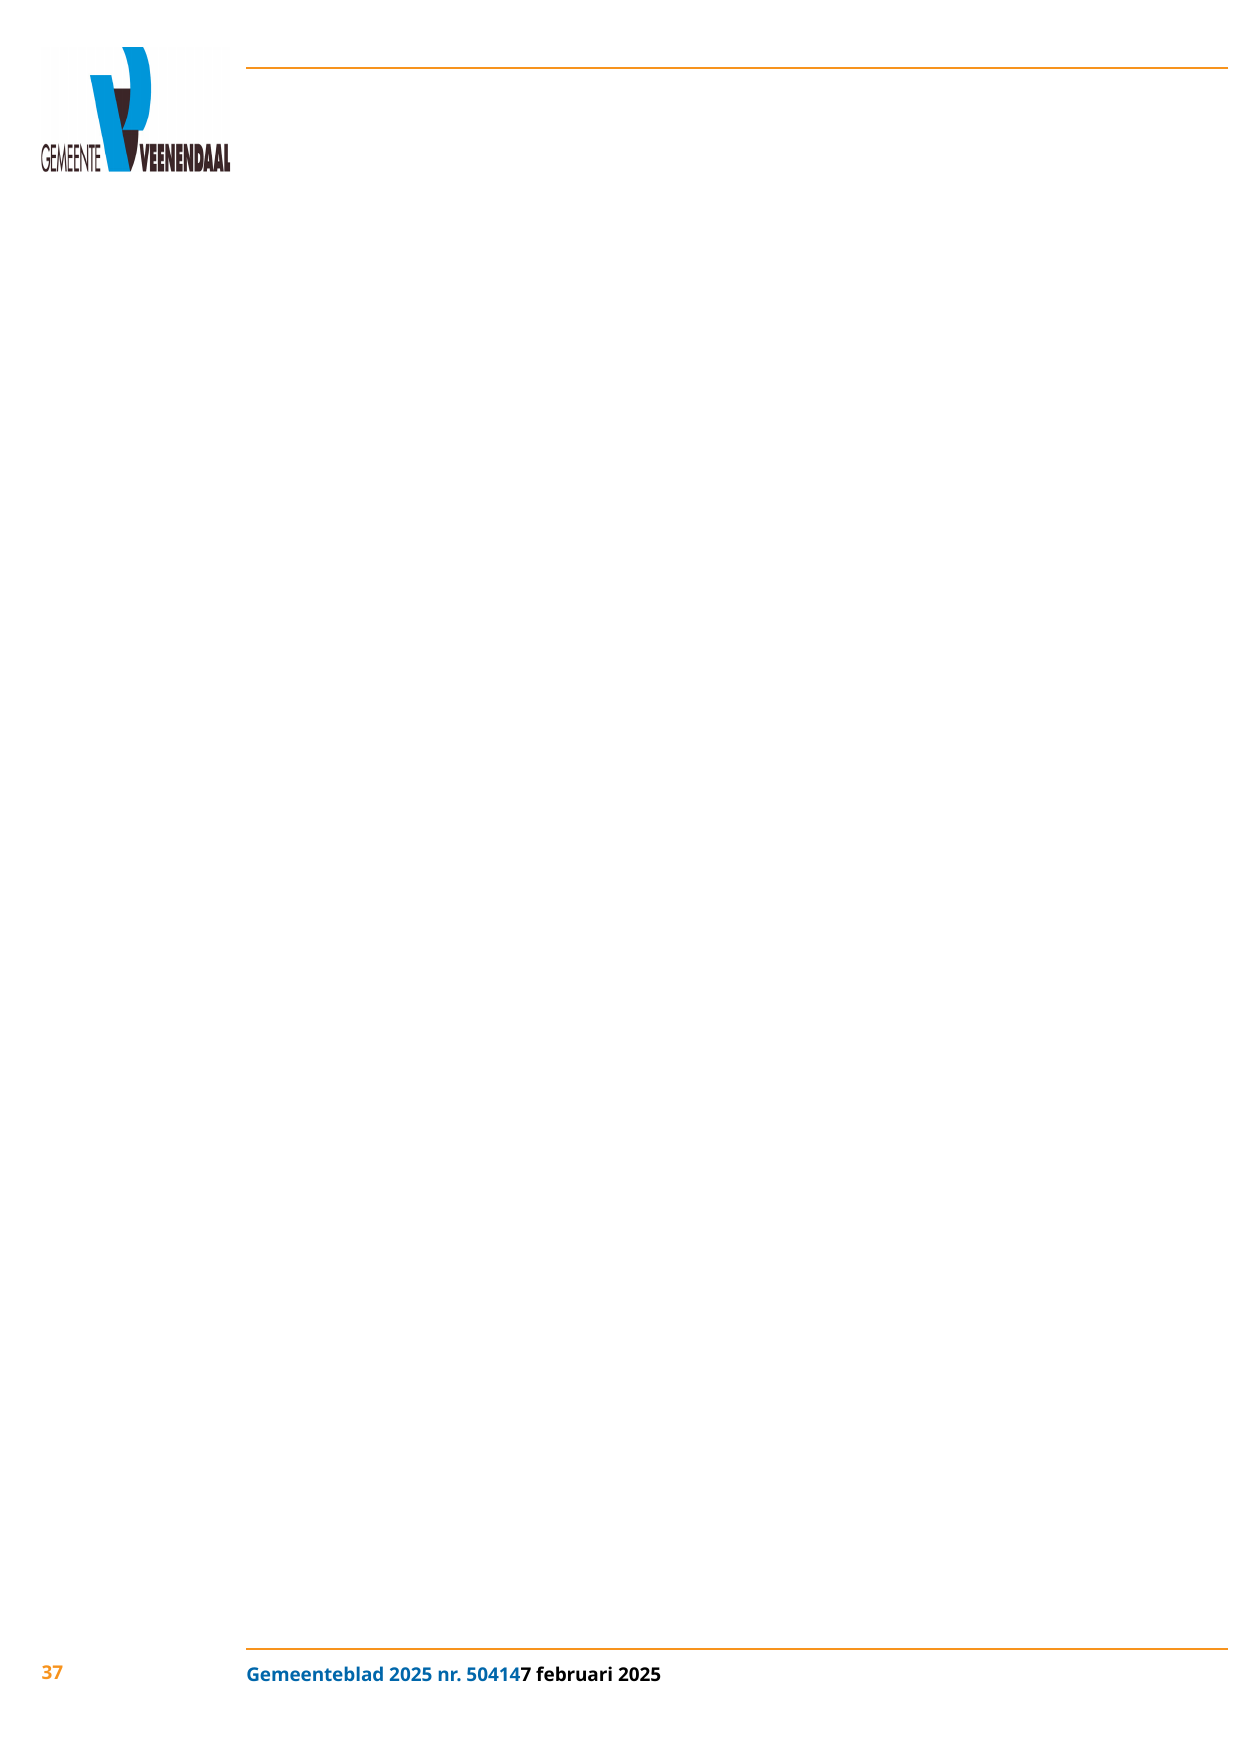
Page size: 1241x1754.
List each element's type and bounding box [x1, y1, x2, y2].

picture [41, 47, 130, 172]
picture [123, 47, 231, 172]
